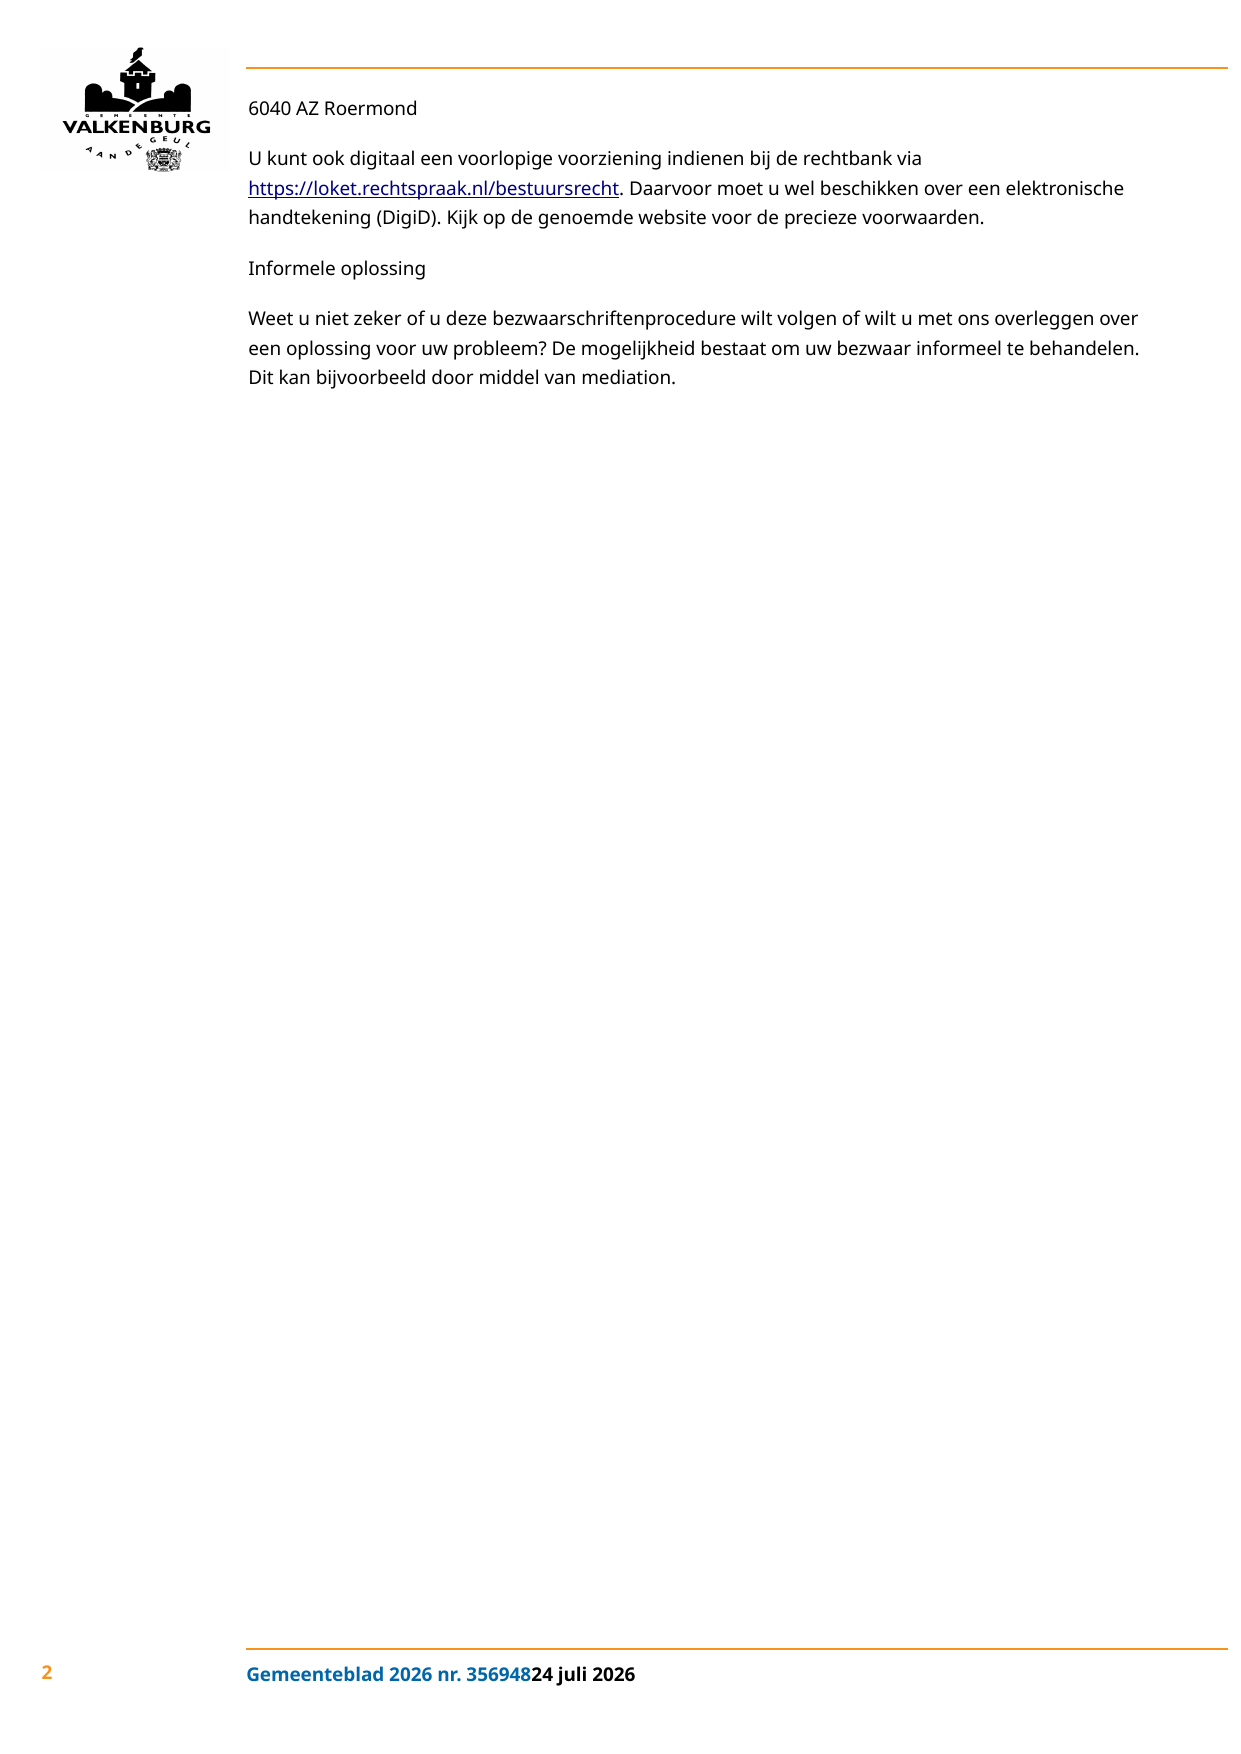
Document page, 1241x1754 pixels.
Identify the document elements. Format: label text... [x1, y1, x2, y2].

picture [41, 47, 231, 172]
text U kunt ook digitaal een voorlopige voorziening indienen bij de rechtbank via https://loket.rechtspraak.nl/bestuursrecht. Daarvoor moet u wel beschikken over een elektronische handtekening (DigiD). Kijk op de genoemde website voor de precieze voorwaarden. [248, 145, 1152, 230]
text Weet u niet zeker of u deze bezwaarschriftenprocedure wilt volgen of wilt u met ons overleggen over een oplossing voor uw probleem? De mogelijkheid bestaat om uw bezwaar informeel te behandelen. Dit kan bijvoorbeeld door middel van mediation. [248, 305, 1152, 390]
text Informele oplossing [248, 255, 1152, 281]
text 6040 AZ Roermond [248, 95, 1152, 121]
